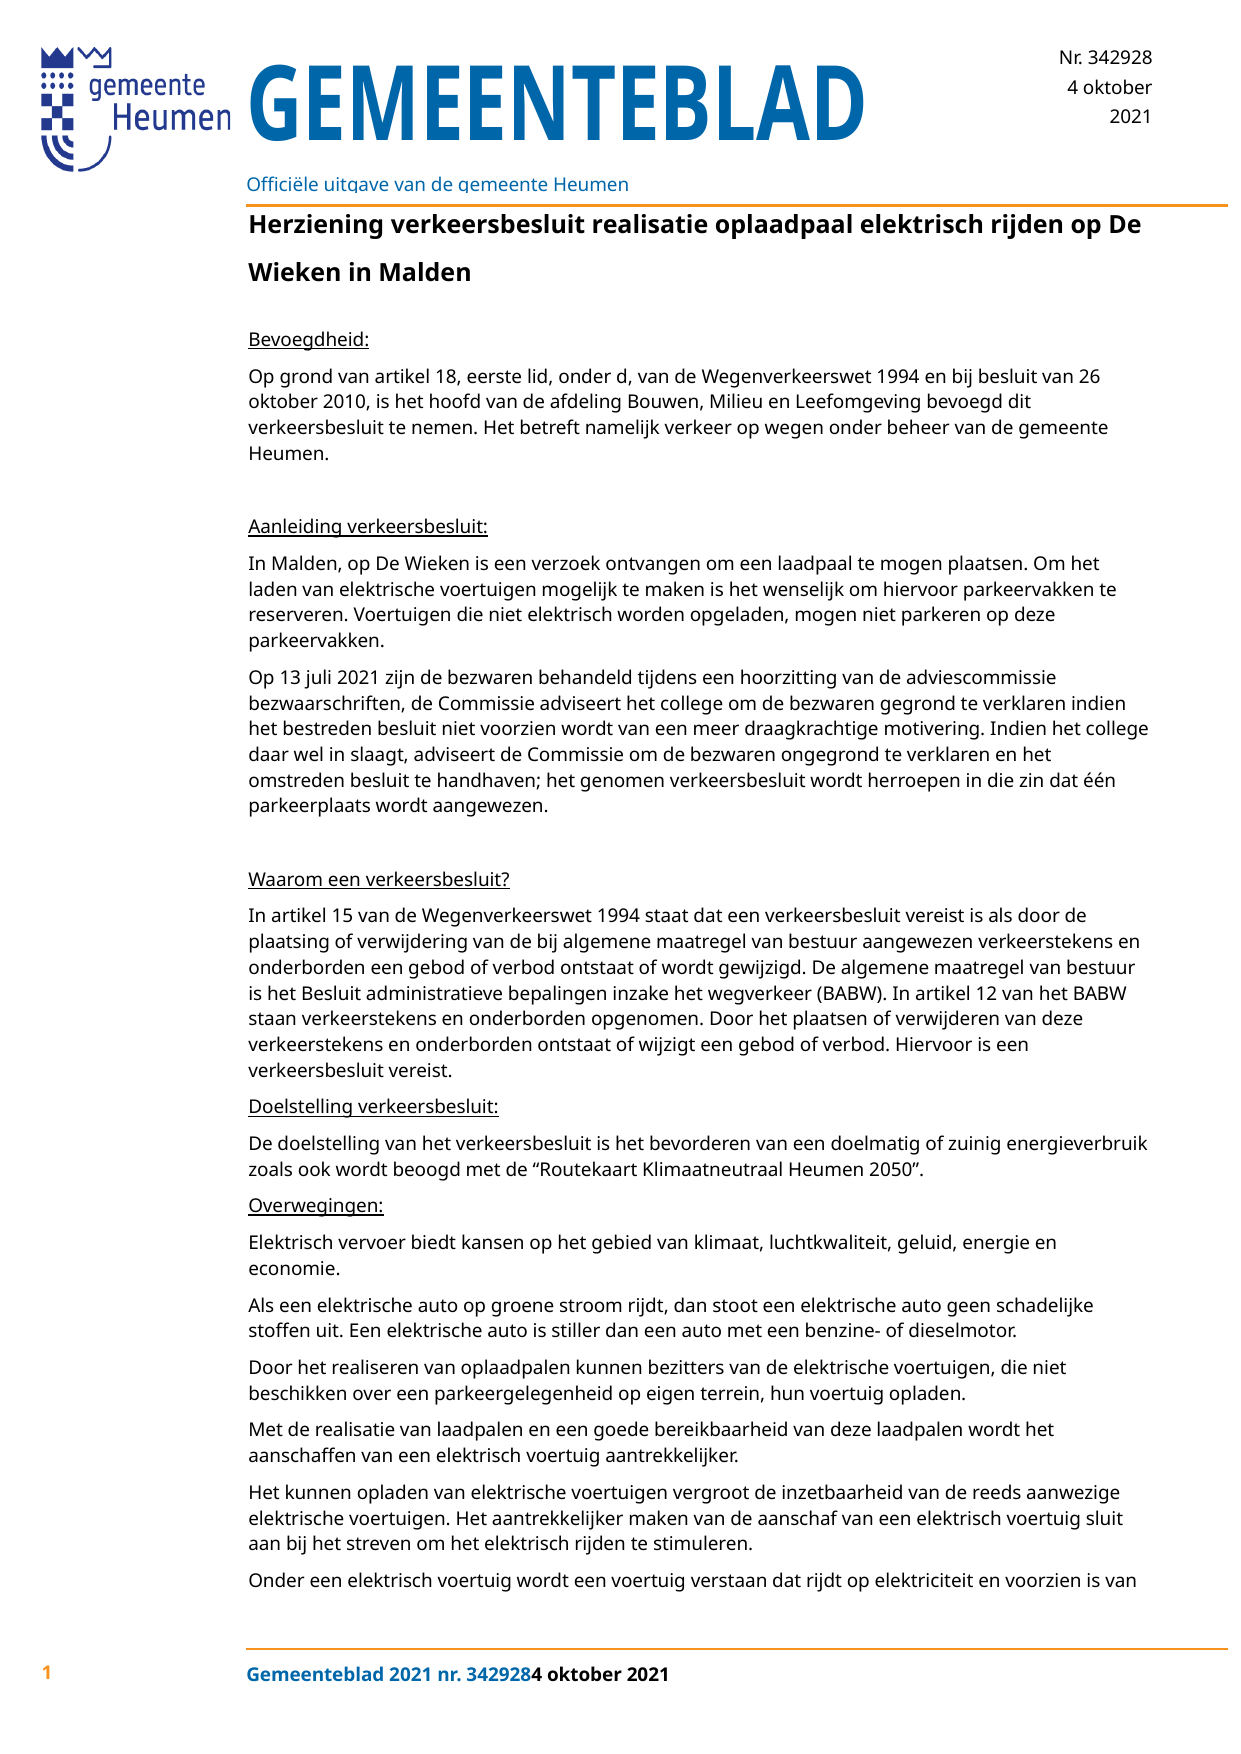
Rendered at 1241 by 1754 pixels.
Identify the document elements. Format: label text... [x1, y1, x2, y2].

text Als een elektrische auto op groene stroom rijdt, dan stoot een elektrische auto geen schadelijke stoffen uit. Een elektrische auto is stiller dan een auto met een benzine- of dieselmotor. [248, 1292, 1152, 1343]
text In artikel 15 van de Wegenverkeerswet 1994 staat dat een verkeersbesluit vereist is als door de plaatsing of verwijdering van de bij algemene maatregel van bestuur aangewezen verkeerstekens en onderborden een gebod of verbod ontstaat of wordt gewijzigd. De algemene maatregel van bestuur is het Besluit administratieve bepalingen inzake het wegverkeer (BABW). In artikel 12 van het BABW staan verkeerstekens en onderborden opgenomen. Door het plaatsen of verwijderen van deze verkeerstekens en onderborden ontstaat of wijzigt een gebod of verbod. Hiervoor is een verkeersbesluit vereist. [248, 903, 1152, 1083]
text Op grond van artikel 18, eerste lid, onder d, van de Wegenverkeerswet 1994 en bij besluit van 26 oktober 2010, is het hoofd van de afdeling Bouwen, Milieu en Leefomgeving bevoegd dit verkeersbesluit te nemen. Het betreft namelijk verkeer op wegen onder beheer van de gemeente Heumen. [248, 363, 1152, 466]
text Overwegingen: [248, 1193, 1152, 1218]
text Op 13 juli 2021 zijn de bezwaren behandeld tijdens een hoorzitting van de adviescommissie bezwaarschriften, de Commissie adviseert het college om de bezwaren gegrond te verklaren indien het bestreden besluit niet voorzien wordt van een meer draagkrachtige motivering. Indien het college daar wel in slaagt, adviseert de Commissie om de bezwaren ongegrond te verklaren en het omstreden besluit te handhaven; het genomen verkeersbesluit wordt herroepen in die zin dat één parkeerplaats wordt aangewezen. [248, 664, 1152, 818]
text In Malden, op De Wieken is een verzoek ontvangen om een laadpaal te mogen plaatsen. Om het laden van elektrische voertuigen mogelijk te maken is het wenselijk om hiervoor parkeervakken te reserveren. Voertuigen die niet elektrisch worden opgeladen, mogen niet parkeren op deze parkeervakken. [248, 550, 1152, 653]
text De doelstelling van het verkeersbesluit is het bevorderen van een doelmatig of zuinig energieverbruik zoals ook wordt beoogd met de “Routekaart Klimaatneutraal Heumen 2050”. [248, 1130, 1152, 1182]
text Onder een elektrisch voertuig wordt een voertuig verstaan dat rijdt op elektriciteit en voorzien is van [248, 1567, 1152, 1593]
text Bevoegdheid: [248, 326, 1152, 352]
text Aanleiding verkeersbesluit: [248, 513, 1152, 539]
text Het kunnen opladen van elektrische voertuigen vergroot de inzetbaarheid van de reeds aanwezige elektrische voertuigen. Het aantrekkelijker maken van de aanschaf van een elektrisch voertuig sluit aan bij het streven om het elektrisch rijden te stimuleren. [248, 1479, 1152, 1556]
text Met de realisatie van laadpalen en een goede bereikbaarheid van deze laadpalen wordt het aanschaffen van een elektrisch voertuig aantrekkelijker. [248, 1417, 1152, 1468]
text Herziening verkeersbesluit realisatie oplaadpaal elektrisch rijden op De Wieken in Malden [248, 207, 1152, 288]
text Door het realiseren van oplaadpalen kunnen bezitters van de elektrische voertuigen, die niet beschikken over een parkeergelegenheid op eigen terrein, hun voertuig opladen. [248, 1354, 1152, 1406]
picture [41, 47, 231, 172]
text Elektrisch vervoer biedt kansen op het gebied van klimaat, luchtkwaliteit, geluid, energie en economie. [248, 1229, 1152, 1281]
text Doelstelling verkeersbesluit: [248, 1094, 1152, 1119]
text Waarom een verkeersbesluit? [248, 866, 1152, 892]
